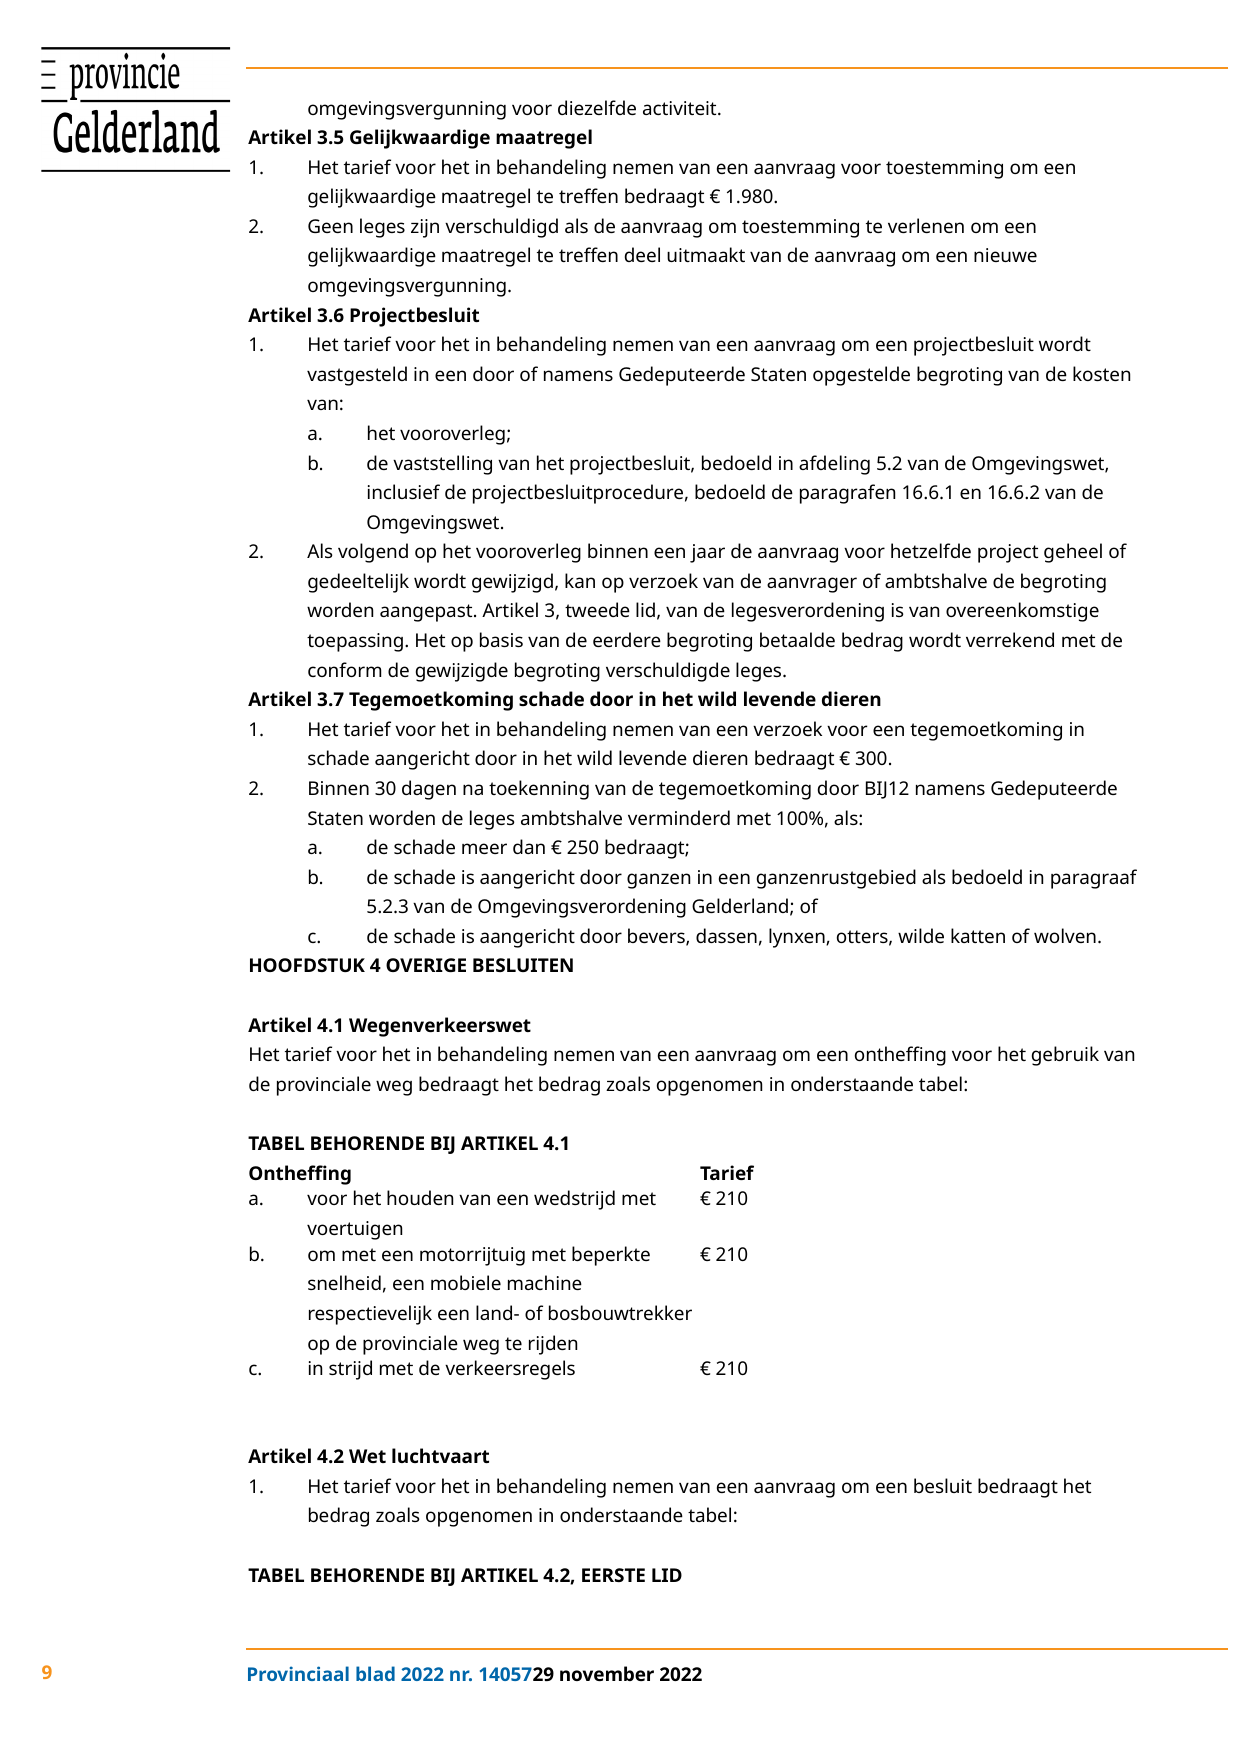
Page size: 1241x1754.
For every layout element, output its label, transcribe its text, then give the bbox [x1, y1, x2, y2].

text Artikel 4.1 Wegenverkeerswet [248, 1012, 1152, 1038]
table_cell in strijd met de verkeersregels [248, 1355, 700, 1381]
list het vooroverleg; [307, 420, 1152, 446]
list Binnen 30 dagen na toekenning van de tegemoetkoming door BIJ12 namens Gedeputeerde Staten worden de leges ambtshalve verminderd met 100%, als: [248, 775, 1152, 831]
table_header Ontheffing [248, 1160, 700, 1186]
list omgevingsvergunning voor diezelfde activiteit. [248, 95, 1152, 121]
text Artikel 3.5 Gelijkwaardige maatregel [248, 124, 1152, 150]
list de vaststelling van het projectbesluit, bedoeld in afdeling 5.2 van de Omgevingswet, inclusief de projectbesluitprocedure, bedoeld de paragrafen 16.6.1 en 16.6.2 van de Omgevingswet. [307, 450, 1152, 535]
list Geen leges zijn verschuldigd als de aanvraag om toestemming te verlenen om een gelijkwaardige maatregel te treffen deel uitmaakt van de aanvraag om een nieuwe omgevingsvergunning. [248, 213, 1152, 298]
list Als volgend op het vooroverleg binnen een jaar de aanvraag voor hetzelfde project geheel of gedeeltelijk wordt gewijzigd, kan op verzoek van de aanvrager of ambtshalve de begroting worden aangepast. Artikel 3, tweede lid, van de legesverordening is van overeenkomstige toepassing. Het op basis van de eerdere begroting betaalde bedrag wordt verrekend met de conform de gewijzigde begroting verschuldigde leges. [248, 538, 1152, 683]
list Het tarief voor het in behandeling nemen van een verzoek voor een tegemoetkoming in schade aangericht door in het wild levende dieren bedraagt € 300. [248, 716, 1152, 771]
list de schade meer dan € 250 bedraagt; [307, 834, 1152, 860]
text Het tarief voor het in behandeling nemen van een aanvraag om een ontheffing voor het gebruik van de provinciale weg bedraagt het bedrag zoals opgenomen in onderstaande tabel: [248, 1041, 1152, 1097]
text Artikel 3.7 Tegemoetkoming schade door in het wild levende dieren [248, 686, 1152, 712]
text Artikel 4.2 Wet luchtvaart [248, 1443, 1152, 1469]
table_cell voor het houden van een wedstrijd met voertuigen [248, 1186, 700, 1241]
table_cell € 210 [700, 1241, 1152, 1355]
text Artikel 3.6 Projectbesluit [248, 302, 1152, 328]
text TABEL BEHORENDE BIJ ARTIKEL 4.2, EERSTE LID [248, 1562, 1152, 1588]
table_cell € 210 [700, 1355, 1152, 1381]
list de schade is aangericht door ganzen in een ganzenrustgebied als bedoeld in paragraaf 5.2.3 van de Omgevingsverordening Gelderland; of [307, 864, 1152, 919]
list Het tarief voor het in behandeling nemen van een aanvraag voor toestemming om een gelijkwaardige maatregel te treffen bedraagt € 1.980. [248, 154, 1152, 209]
table_cell om met een motorrijtuig met beperkte snelheid, een mobiele machine respectievelijk een land- of bosbouwtrekker op de provinciale weg te rijden [248, 1241, 700, 1355]
list Het tarief voor het in behandeling nemen van een aanvraag om een projectbesluit wordt vastgesteld in een door of namens Gedeputeerde Staten opgestelde begroting van de kosten van: [248, 331, 1152, 416]
table_header Tarief [700, 1160, 1152, 1186]
text TABEL BEHORENDE BIJ ARTIKEL 4.1 [248, 1130, 1152, 1156]
list Het tarief voor het in behandeling nemen van een aanvraag om een besluit bedraagt het bedrag zoals opgenomen in onderstaande tabel: [248, 1473, 1152, 1528]
list de schade is aangericht door bevers, dassen, lynxen, otters, wilde katten of wolven. [307, 923, 1152, 949]
text HOOFDSTUK 4 OVERIGE BESLUITEN [248, 953, 1152, 978]
picture [41, 47, 231, 172]
table_cell € 210 [700, 1186, 1152, 1241]
